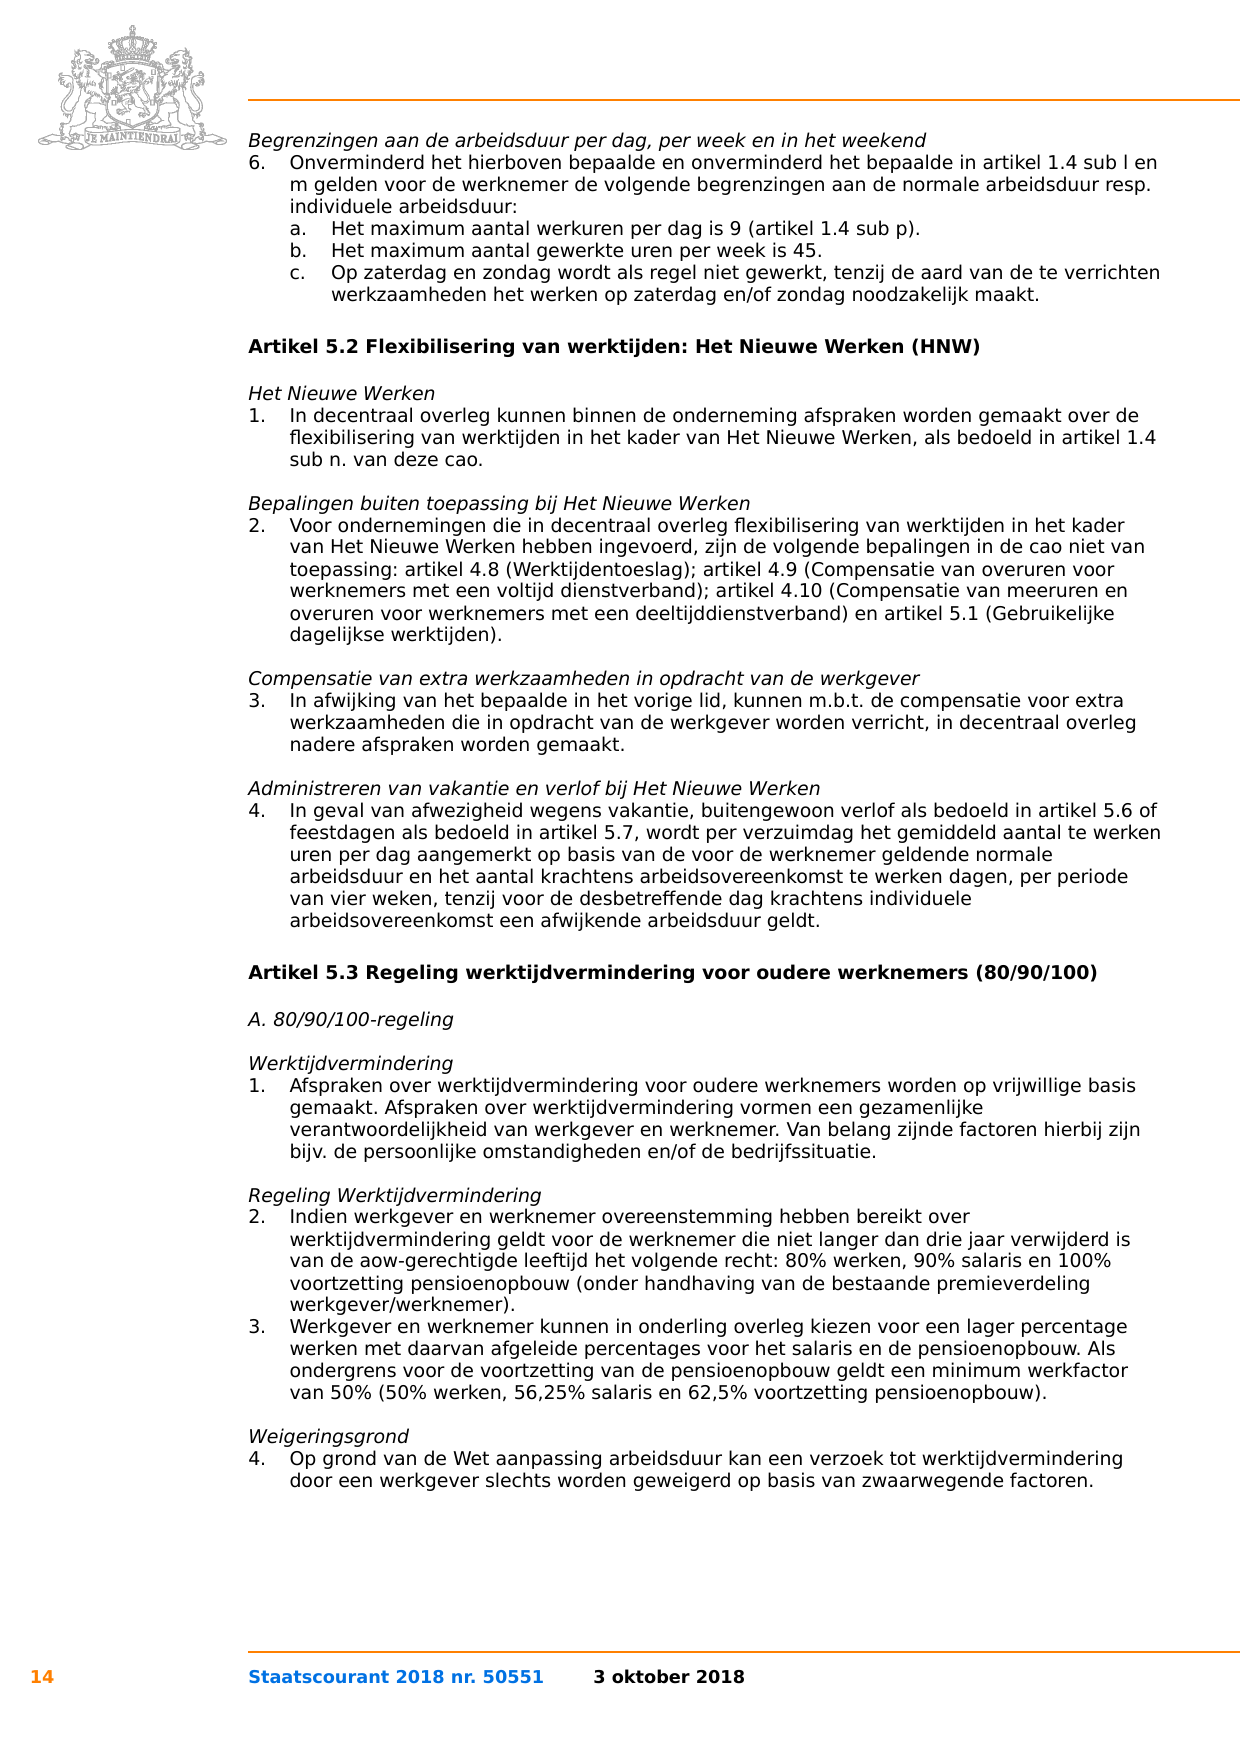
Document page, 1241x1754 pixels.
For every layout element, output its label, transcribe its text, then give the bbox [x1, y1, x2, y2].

text 6. Onverminderd het hierboven bepaalde en onverminderd het bepaalde in artikel 1.4 sub l en m gelden voor de werknemer de volgende begrenzingen aan de normale arbeidsduur resp. individuele arbeidsduur: [248, 152, 1163, 218]
text 1. In decentraal overleg kunnen binnen de onderneming afspraken worden gemaakt over de flexibilisering van werktijden in het kader van Het Nieuwe Werken, als bedoeld in artikel 1.4 sub n. van deze cao. [248, 405, 1163, 471]
text 2. Voor ondernemingen die in decentraal overleg flexibilisering van werktijden in het kader van Het Nieuwe Werken hebben ingevoerd, zijn de volgende bepalingen in de cao niet van toepassing: artikel 4.8 (Werktijdentoeslag); artikel 4.9 (Compensatie van overuren voor werknemers met een voltijd dienstverband); artikel 4.10 (Compensatie van meeruren en overuren voor werknemers met een deeltijddienstverband) en artikel 5.1 (Gebruikelijke dagelijkse werktijden). [248, 514, 1163, 646]
subtitle Het Nieuwe Werken [248, 383, 1163, 405]
subtitle Werktijdvermindering [248, 1053, 1163, 1075]
text 4. In geval van afwezigheid wegens vakantie, buitengewoon verlof als bedoeld in artikel 5.6 of feestdagen als bedoeld in artikel 5.7, wordt per verzuimdag het gemiddeld aantal te werken uren per dag aangemerkt op basis van de voor de werknemer geldende normale arbeidsduur en het aantal krachtens arbeidsovereenkomst te werken dagen, per periode van vier weken, tenzij voor de desbetreffende dag krachtens individuele arbeidsovereenkomst een afwijkende arbeidsduur geldt. [248, 800, 1163, 932]
subtitle A. 80/90/100-regeling [248, 1009, 1163, 1031]
subtitle Artikel 5.3 Regeling werktijdvermindering voor oudere werknemers (80/90/100) [248, 962, 1163, 984]
text 3. In afwijking van het bepaalde in het vorige lid, kunnen m.b.t. de compensatie voor extra werkzaamheden die in opdracht van de werkgever worden verricht, in decentraal overleg nadere afspraken worden gemaakt. [248, 690, 1163, 756]
text 3. Werkgever en werknemer kunnen in onderling overleg kiezen voor een lager percentage werken met daarvan afgeleide percentages voor het salaris en de pensioenopbouw. Als ondergrens voor de voortzetting van de pensioenopbouw geldt een minimum werkfactor van 50% (50% werken, 56,25% salaris en 62,5% voortzetting pensioenopbouw). [248, 1316, 1163, 1404]
text b. Het maximum aantal gewerkte uren per week is 45. [289, 240, 1163, 262]
subtitle Weigeringsgrond [248, 1426, 1163, 1448]
picture [38, 25, 227, 150]
text a. Het maximum aantal werkuren per dag is 9 (artikel 1.4 sub p). [289, 218, 1163, 240]
subtitle Administreren van vakantie en verlof bij Het Nieuwe Werken [248, 778, 1163, 800]
subtitle Bepalingen buiten toepassing bij Het Nieuwe Werken [248, 492, 1163, 514]
subtitle Compensatie van extra werkzaamheden in opdracht van de werkgever [248, 668, 1163, 690]
text c. Op zaterdag en zondag wordt als regel niet gewerkt, tenzij de aard van de te verrichten werkzaamheden het werken op zaterdag en/of zondag noodzakelijk maakt. [289, 262, 1163, 306]
text 2. Indien werkgever en werknemer overeenstemming hebben bereikt over werktijdvermindering geldt voor de werknemer die niet langer dan drie jaar verwijderd is van de aow-gerechtigde leeftijd het volgende recht: 80% werken, 90% salaris en 100% voortzetting pensioenopbouw (onder handhaving van de bestaande premieverdeling werkgever/werknemer). [248, 1206, 1163, 1316]
subtitle Begrenzingen aan de arbeidsduur per dag, per week en in het weekend [248, 130, 1163, 152]
subtitle Regeling Werktijdvermindering [248, 1184, 1163, 1206]
subtitle Artikel 5.2 Flexibilisering van werktijden: Het Nieuwe Werken (HNW) [248, 336, 1163, 358]
text 4. Op grond van de Wet aanpassing arbeidsduur kan een verzoek tot werktijdvermindering door een werkgever slechts worden geweigerd op basis van zwaarwegende factoren. [248, 1448, 1163, 1492]
text 1. Afspraken over werktijdvermindering voor oudere werknemers worden op vrijwillige basis gemaakt. Afspraken over werktijdvermindering vormen een gezamenlijke verantwoordelijkheid van werkgever en werknemer. Van belang zijnde factoren hierbij zijn bijv. de persoonlijke omstandigheden en/of de bedrijfssituatie. [248, 1075, 1163, 1163]
